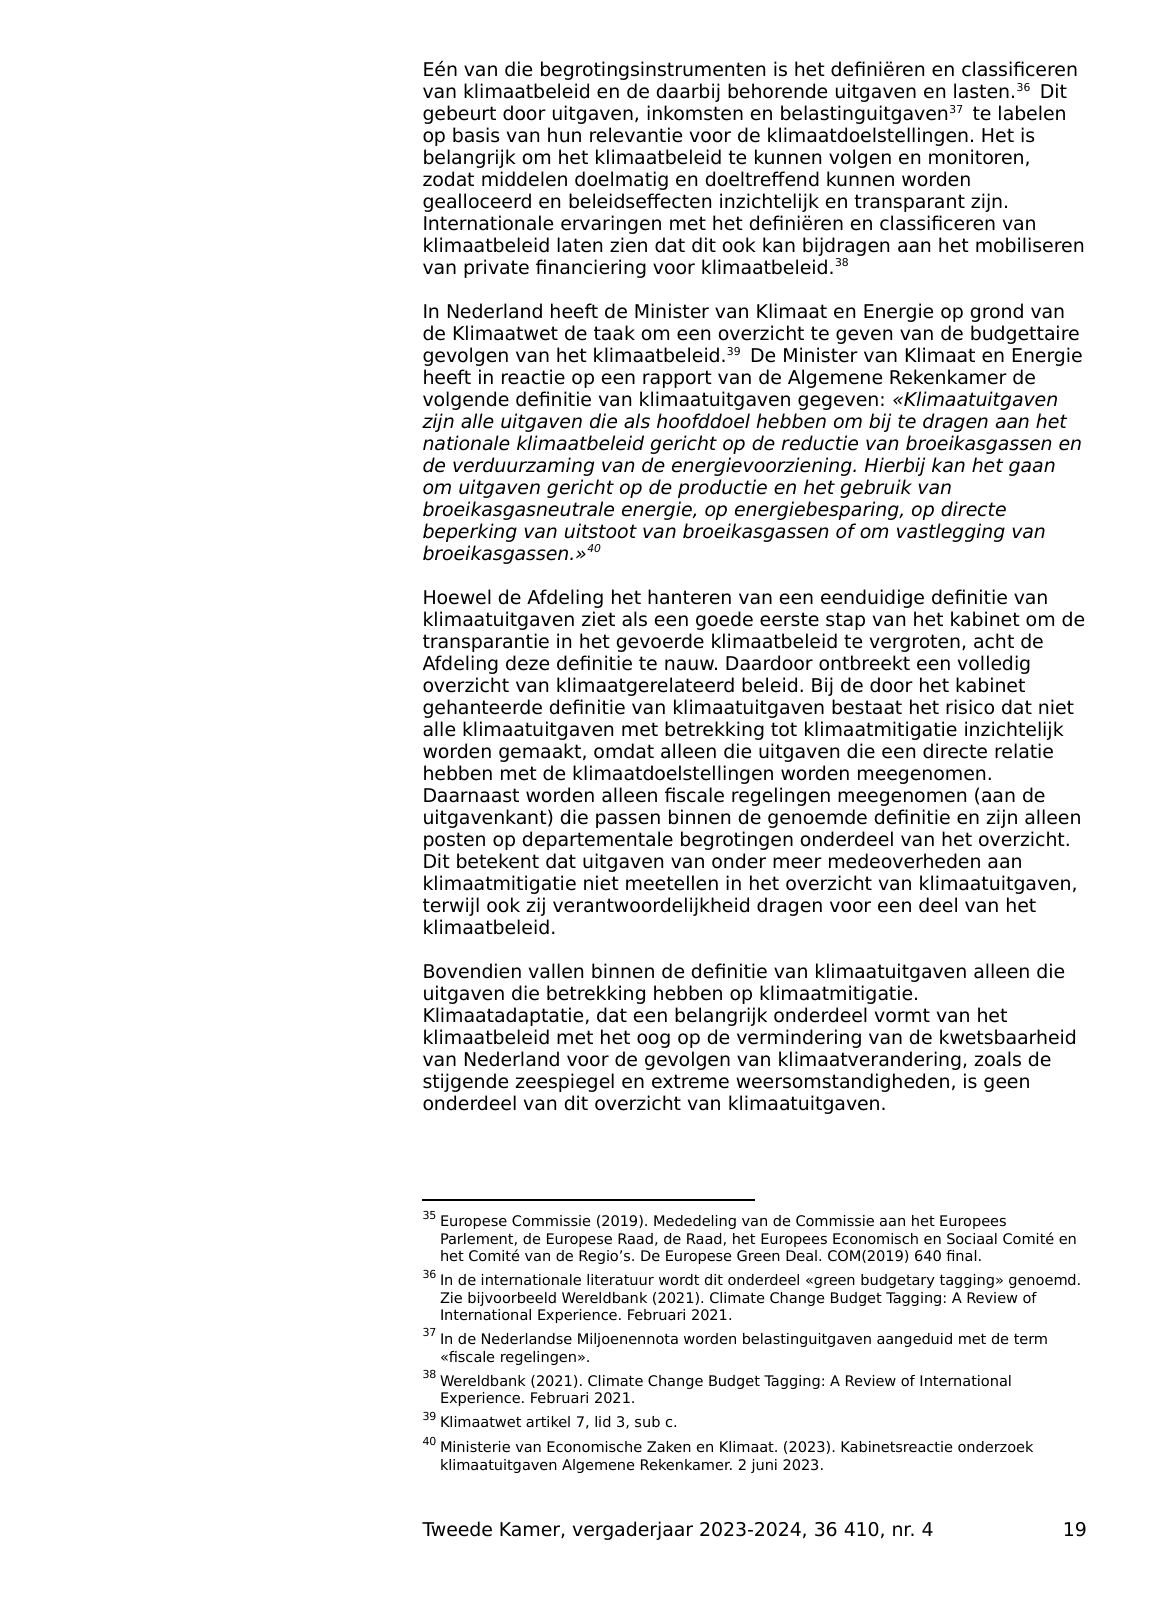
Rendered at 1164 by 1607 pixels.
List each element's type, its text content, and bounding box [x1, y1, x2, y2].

text Bovendien vallen binnen de definitie van klimaatuitgaven alleen die uitgaven die betrekking hebben op klimaatmitigatie. Klimaatadaptatie, dat een belangrijk onderdeel vormt van het klimaatbeleid met het oog op de vermindering van de kwetsbaarheid van Nederland voor de gevolgen van klimaatverandering, zoals de stijgende zeespiegel en extreme weersomstandigheden, is geen onderdeel van dit overzicht van klimaatuitgaven. [422, 961, 1087, 1115]
text Klimaatwet artikel 7, lid 3, sub c. [422, 1410, 1087, 1432]
text In de internationale literatuur wordt dit onderdeel «green budgetary tagging» genoemd. Zie bijvoorbeeld Wereldbank (2021). Climate Change Budget Tagging: A Review of International Experience. Februari 2021. [422, 1268, 1087, 1324]
text Hoewel de Afdeling het hanteren van een eenduidige definitie van klimaatuitgaven ziet als een goede eerste stap van het kabinet om de transparantie in het gevoerde klimaatbeleid te vergroten, acht de Afdeling deze definitie te nauw. Daardoor ontbreekt een volledig overzicht van klimaatgerelateerd beleid. Bij de door het kabinet gehanteerde definitie van klimaatuitgaven bestaat het risico dat niet alle klimaatuitgaven met betrekking tot klimaatmitigatie inzichtelijk worden gemaakt, omdat alleen die uitgaven die een directe relatie hebben met de klimaatdoelstellingen worden meegenomen. Daarnaast worden alleen fiscale regelingen meegenomen (aan de uitgavenkant) die passen binnen de genoemde definitie en zijn alleen posten op departementale begrotingen onderdeel van het overzicht. Dit betekent dat uitgaven van onder meer medeoverheden aan klimaatmitigatie niet meetellen in het overzicht van klimaatuitgaven, terwijl ook zij verantwoordelijkheid dragen voor een deel van het klimaatbeleid. [422, 587, 1087, 939]
text In Nederland heeft de Minister van Klimaat en Energie op grond van de Klimaatwet de taak om een overzicht te geven van de budgettaire gevolgen van het klimaatbeleid. De Minister van Klimaat en Energie heeft in reactie op een rapport van de Algemene Rekenkamer de volgende definitie van klimaatuitgaven gegeven: «Klimaatuitgaven zijn alle uitgaven die als hoofddoel hebben om bij te dragen aan het nationale klimaatbeleid gericht op de reductie van broeikasgassen en de verduurzaming van de energievoorziening. Hierbij kan het gaan om uitgaven gericht op de productie en het gebruik van broeikasgasneutrale energie, op energiebesparing, op directe beperking van uitstoot van broeikasgassen of om vastlegging van broeikasgassen.» [422, 301, 1087, 565]
text Wereldbank (2021). Climate Change Budget Tagging: A Review of International Experience. Februari 2021. [422, 1368, 1087, 1407]
text Ministerie van Economische Zaken en Klimaat. (2023). Kabinetsreactie onderzoek klimaatuitgaven Algemene Rekenkamer. 2 juni 2023. [422, 1435, 1087, 1474]
text Eén van die begrotingsinstrumenten is het definiëren en classificeren van klimaatbeleid en de daarbij behorende uitgaven en lasten. Dit gebeurt door uitgaven, inkomsten en belastinguitgaven te labelen op basis van hun relevantie voor de klimaatdoelstellingen. Het is belangrijk om het klimaatbeleid te kunnen volgen en monitoren, zodat middelen doelmatig en doeltreffend kunnen worden gealloceerd en beleidseffecten inzichtelijk en transparant zijn. Internationale ervaringen met het definiëren en classificeren van klimaatbeleid laten zien dat dit ook kan bijdragen aan het mobiliseren van private financiering voor klimaatbeleid. [422, 59, 1087, 279]
text In de Nederlandse Miljoenennota worden belastinguitgaven aangeduid met de term «fiscale regelingen». [422, 1327, 1087, 1366]
text Europese Commissie (2019). Mededeling van de Commissie aan het Europees Parlement, de Europese Raad, de Raad, het Europees Economisch en Sociaal Comité en het Comité van de Regio’s. De Europese Green Deal. COM(2019) 640 final. [422, 1209, 1087, 1265]
